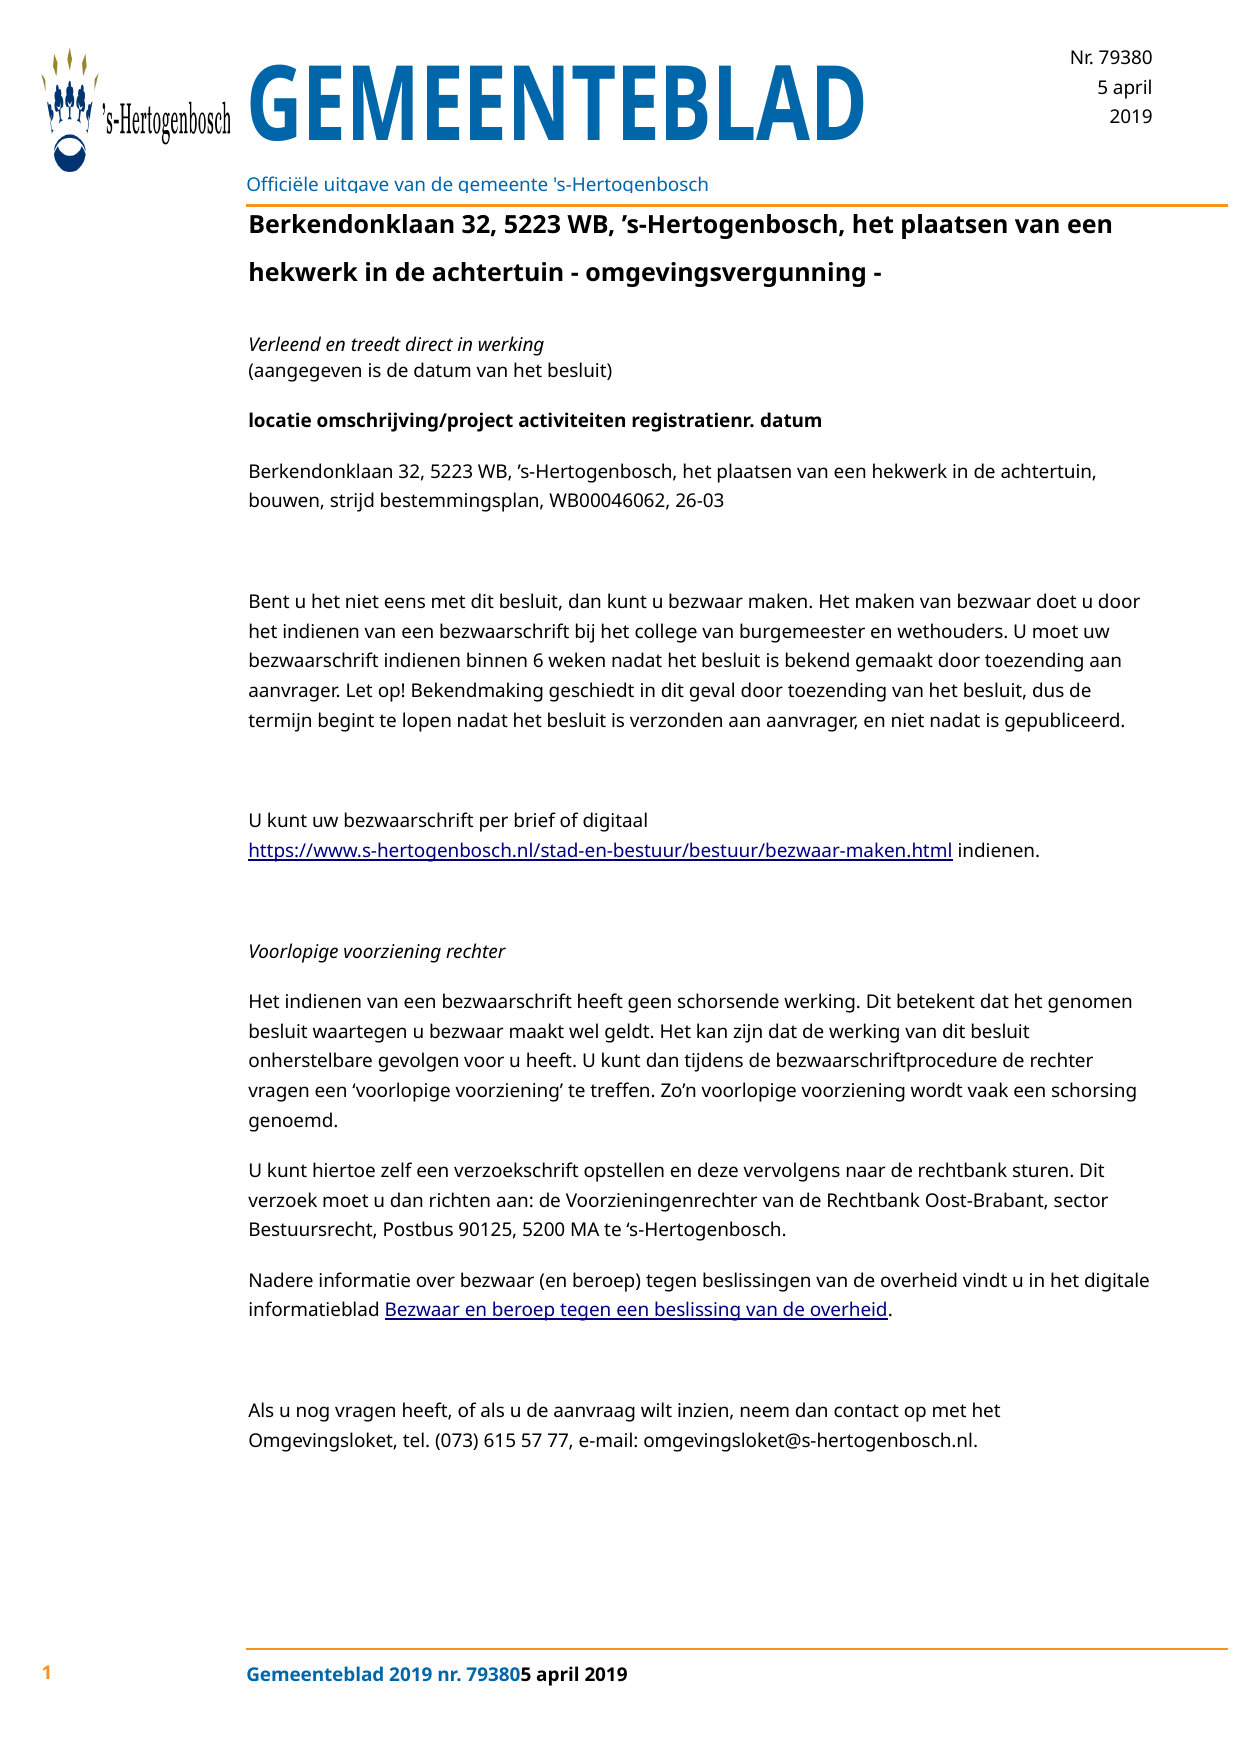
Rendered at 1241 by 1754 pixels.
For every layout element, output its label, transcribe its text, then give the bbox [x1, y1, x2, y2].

text U kunt uw bezwaarschrift per brief of digitaal https://www.s-hertogenbosch.nl/stad-en-bestuur/bestuur/bezwaar-maken.html indienen. [248, 808, 1152, 863]
text Berkendonklaan 32, 5223 WB, ’s-Hertogenbosch, het plaatsen van een hekwerk in de achtertuin, bouwen, strijd bestemmingsplan, WB00046062, 26-03 [248, 458, 1152, 513]
text Bent u het niet eens met dit besluit, dan kunt u bezwaar maken. Het maken van bezwaar doet u door het indienen van een bezwaarschrift bij het college van burgemeester en wethouders. U moet uw bezwaarschrift indienen binnen 6 weken nadat het besluit is bekend gemaakt door toezending aan aanvrager. Let op! Bekendmaking geschiedt in dit geval door toezending van het besluit, dus de termijn begint te lopen nadat het besluit is verzonden aan aanvrager, en niet nadat is gepubliceerd. [248, 588, 1152, 732]
text Verleend en treedt direct in werking [248, 331, 1152, 357]
text (aangegeven is de datum van het besluit) [248, 357, 1152, 383]
text Berkendonklaan 32, 5223 WB, ’s-Hertogenbosch, het plaatsen van een hekwerk in de achtertuin - omgevingsvergunning - [248, 207, 1152, 288]
text U kunt hiertoe zelf een verzoekschrift opstellen en deze vervolgens naar de rechtbank sturen. Dit verzoek moet u dan richten aan: de Voorzieningenrechter van de Rechtbank Oost-Brabant, sector Bestuursrecht, Postbus 90125, 5200 MA te ‘s-Hertogenbosch. [248, 1157, 1152, 1242]
text Nadere informatie over bezwaar (en beroep) tegen beslissingen van de overheid vindt u in het digitale informatieblad Bezwaar en beroep tegen een beslissing van de overheid. [248, 1267, 1152, 1322]
text Het indienen van een bezwaarschrift heeft geen schorsende werking. Dit betekent dat het genomen besluit waartegen u bezwaar maakt wel geldt. Het kan zijn dat de werking van dit besluit onherstelbare gevolgen voor u heeft. U kunt dan tijdens de bezwaarschriftprocedure de rechter vragen een ‘voorlopige voorziening’ te treffen. Zo’n voorlopige voorziening wordt vaak een schorsing genoemd. [248, 988, 1152, 1132]
text Als u nog vragen heeft, of als u de aanvraag wilt inzien, neem dan contact op met het Omgevingsloket, tel. (073) 615 57 77, e-mail: omgevingsloket@s-hertogenbosch.nl. [248, 1397, 1152, 1452]
text locatie omschrijving/project activiteiten registratienr. datum [248, 408, 1152, 433]
text Voorlopige voorziening rechter [248, 938, 1152, 964]
picture [41, 47, 231, 172]
